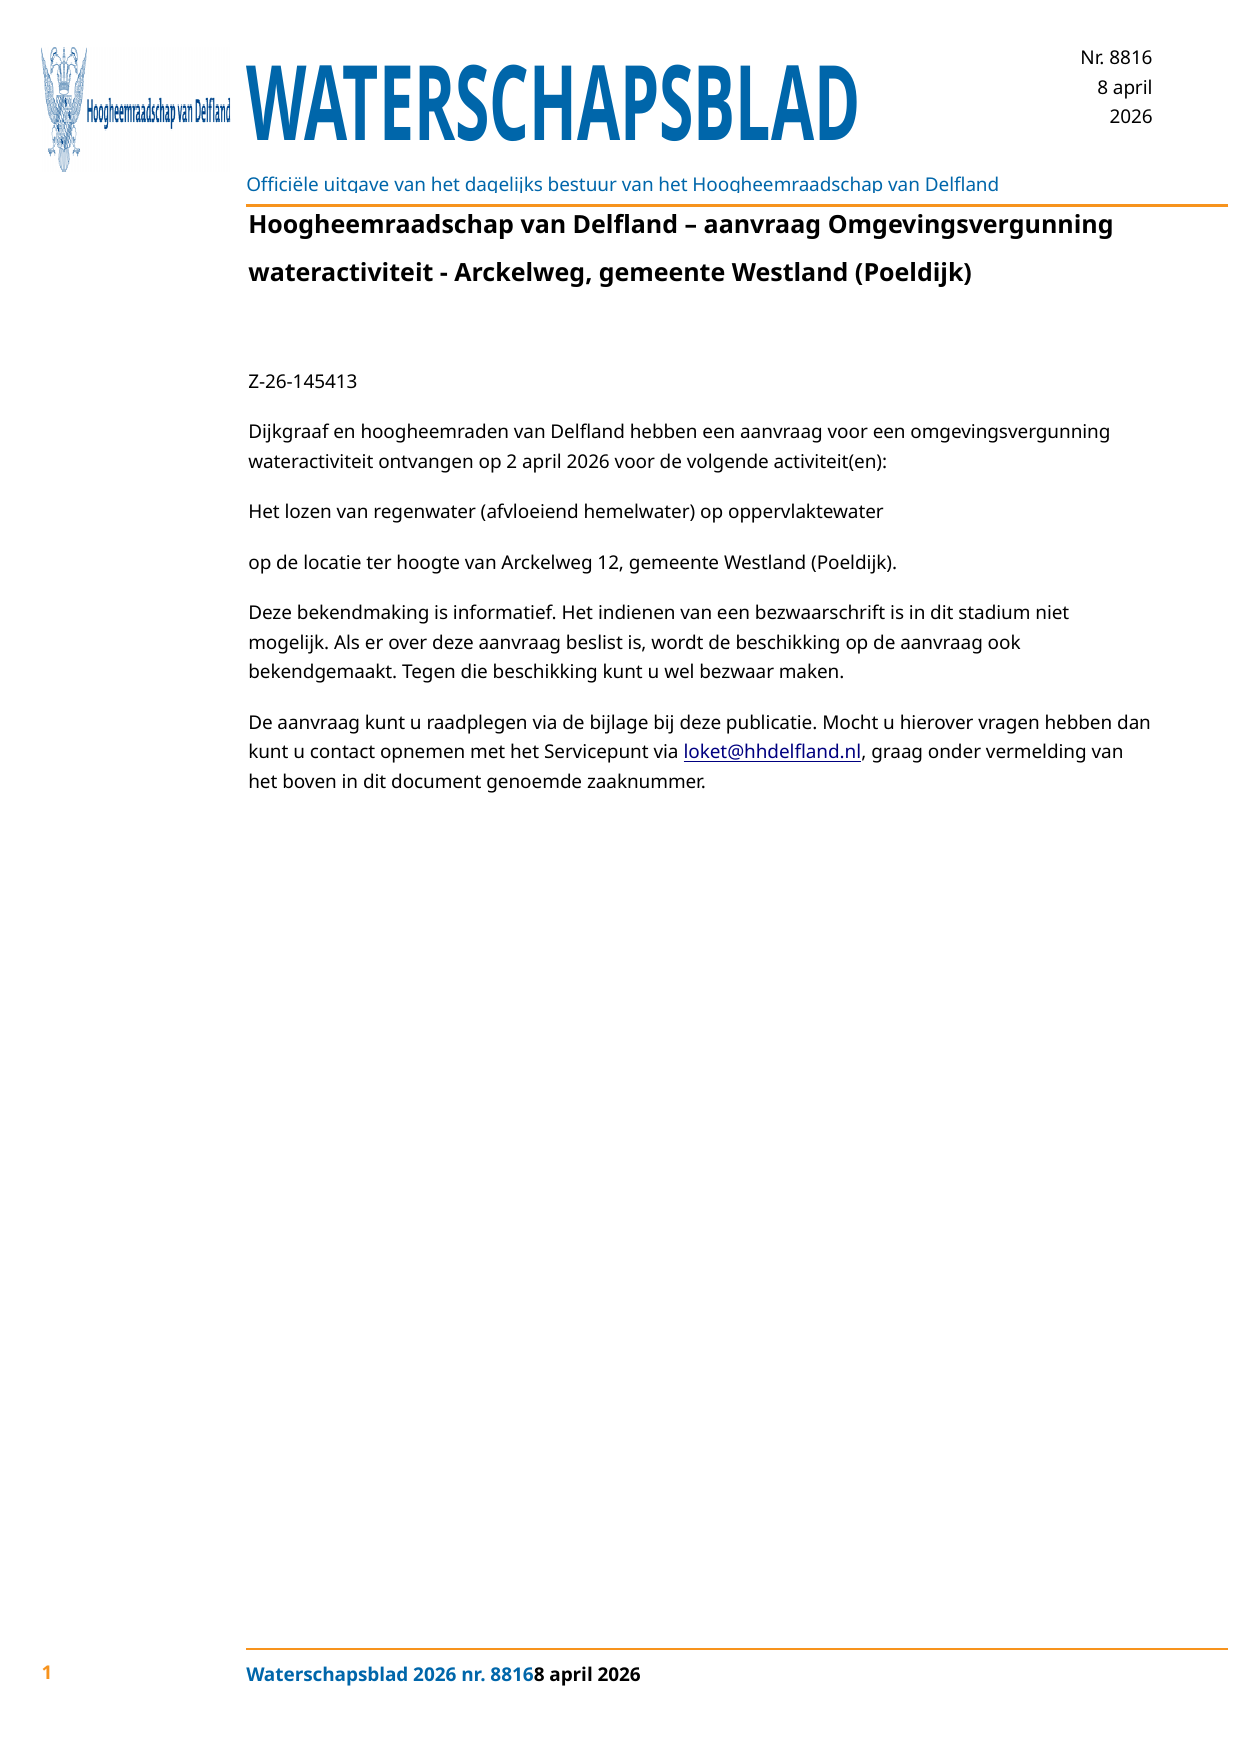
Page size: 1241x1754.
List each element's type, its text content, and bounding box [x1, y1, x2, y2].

picture [41, 47, 231, 172]
text op de locatie ter hoogte van Arckelweg 12, gemeente Westland (Poeldijk). [248, 549, 1152, 575]
text Z-26-145413 [248, 368, 1152, 394]
text Dijkgraaf en hoogheemraden van Delfland hebben een aanvraag voor een omgevingsvergunning wateractiviteit ontvangen op 2 april 2026 voor de volgende activiteit(en): [248, 419, 1152, 474]
text Hoogheemraadschap van Delfland – aanvraag Omgevingsvergunning wateractiviteit - Arckelweg, gemeente Westland (Poeldijk) [248, 207, 1152, 288]
text Het lozen van regenwater (afvloeiend hemelwater) op oppervlaktewater [248, 499, 1152, 524]
text De aanvraag kunt u raadplegen via de bijlage bij deze publicatie. Mocht u hierover vragen hebben dan kunt u contact opnemen met het Servicepunt via loket@hhdelfland.nl, graag onder vermelding van het boven in dit document genoemde zaaknummer. [248, 709, 1152, 794]
text Deze bekendmaking is informatief. Het indienen van een bezwaarschrift is in dit stadium niet mogelijk. Als er over deze aanvraag beslist is, wordt de beschikking op de aanvraag ook bekendgemaakt. Tegen die beschikking kunt u wel bezwaar maken. [248, 599, 1152, 684]
